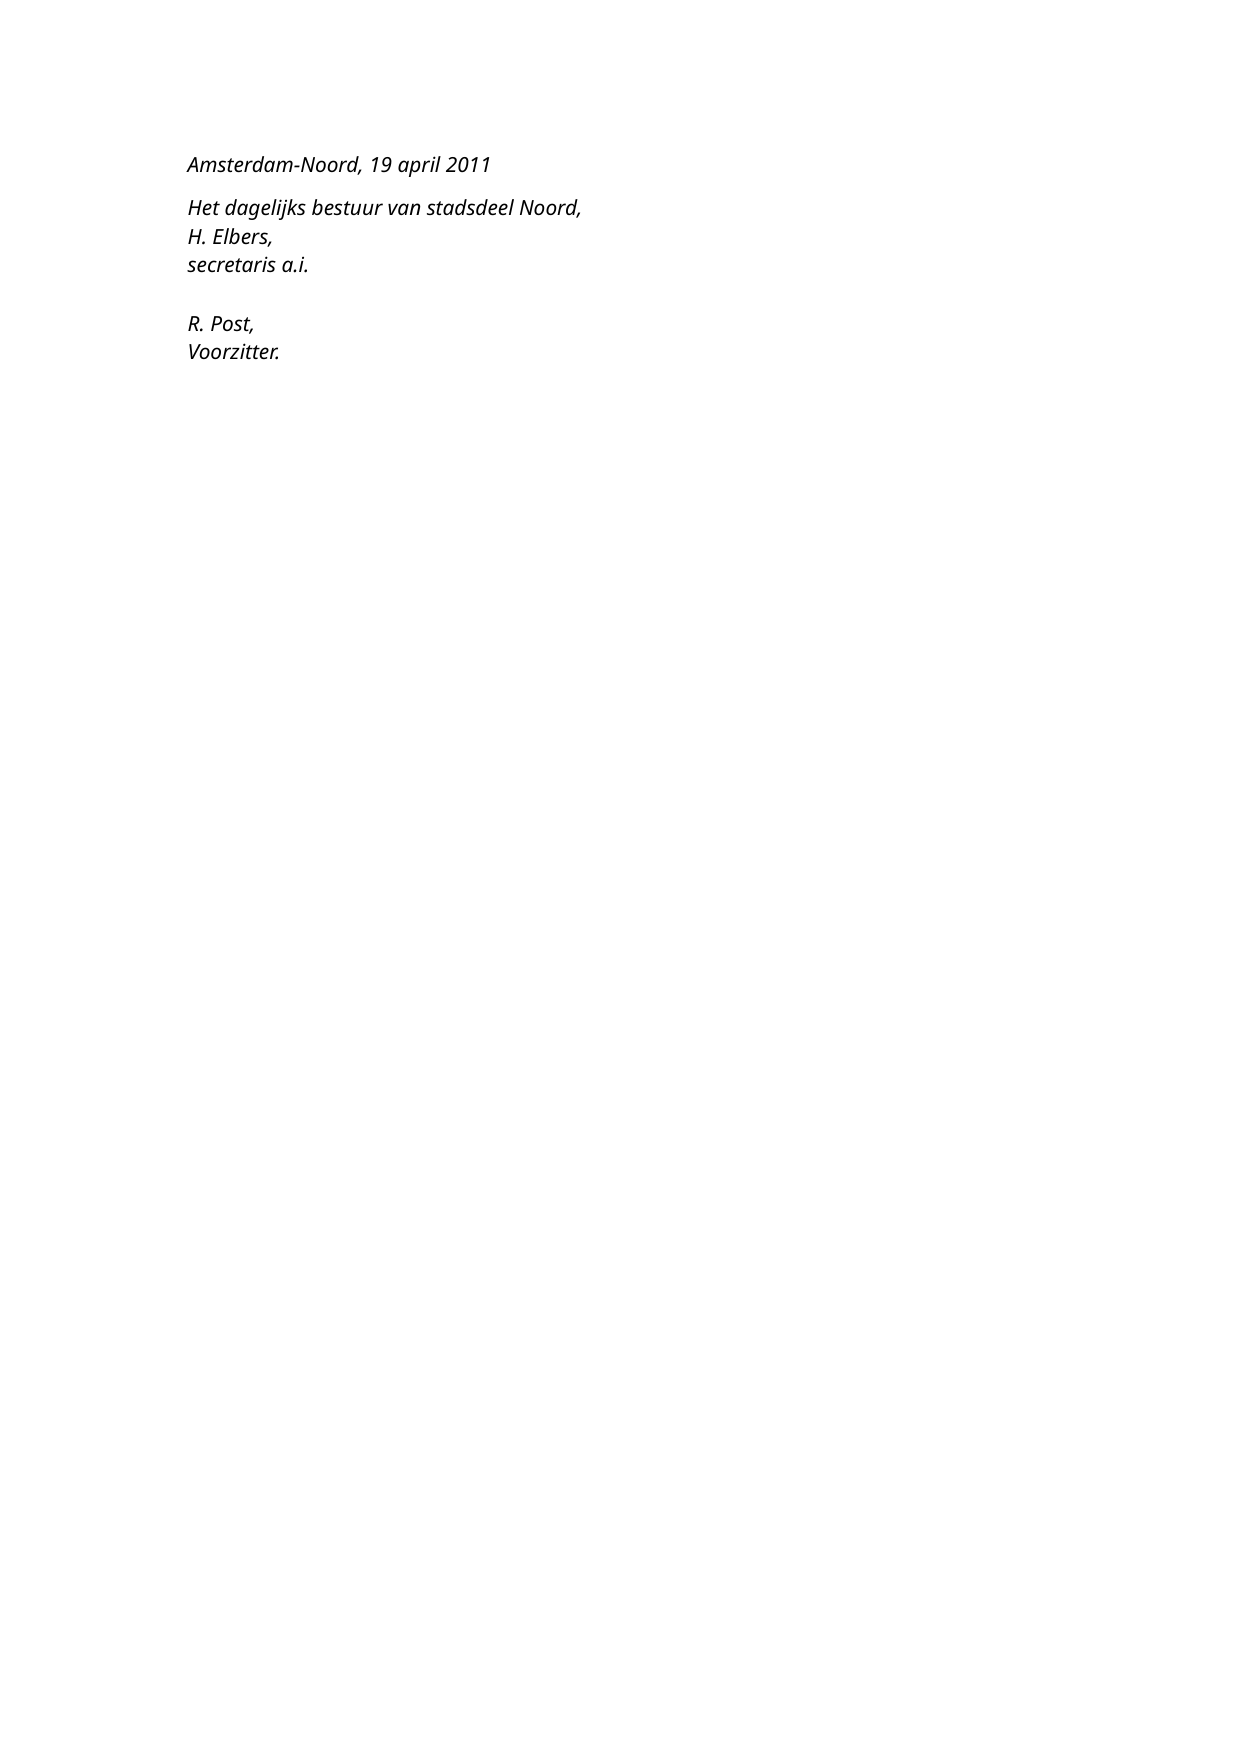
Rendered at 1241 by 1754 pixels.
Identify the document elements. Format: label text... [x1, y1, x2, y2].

text secretaris a.i. [187, 250, 1053, 279]
text Voorzitter. [187, 337, 1053, 366]
text R. Post, [187, 309, 1053, 337]
text Amsterdam-Noord, 19 april 2011 [187, 150, 1053, 178]
text Het dagelijks bestuur van stadsdeel Noord, [187, 193, 1053, 222]
text H. Elbers, [187, 222, 1053, 250]
